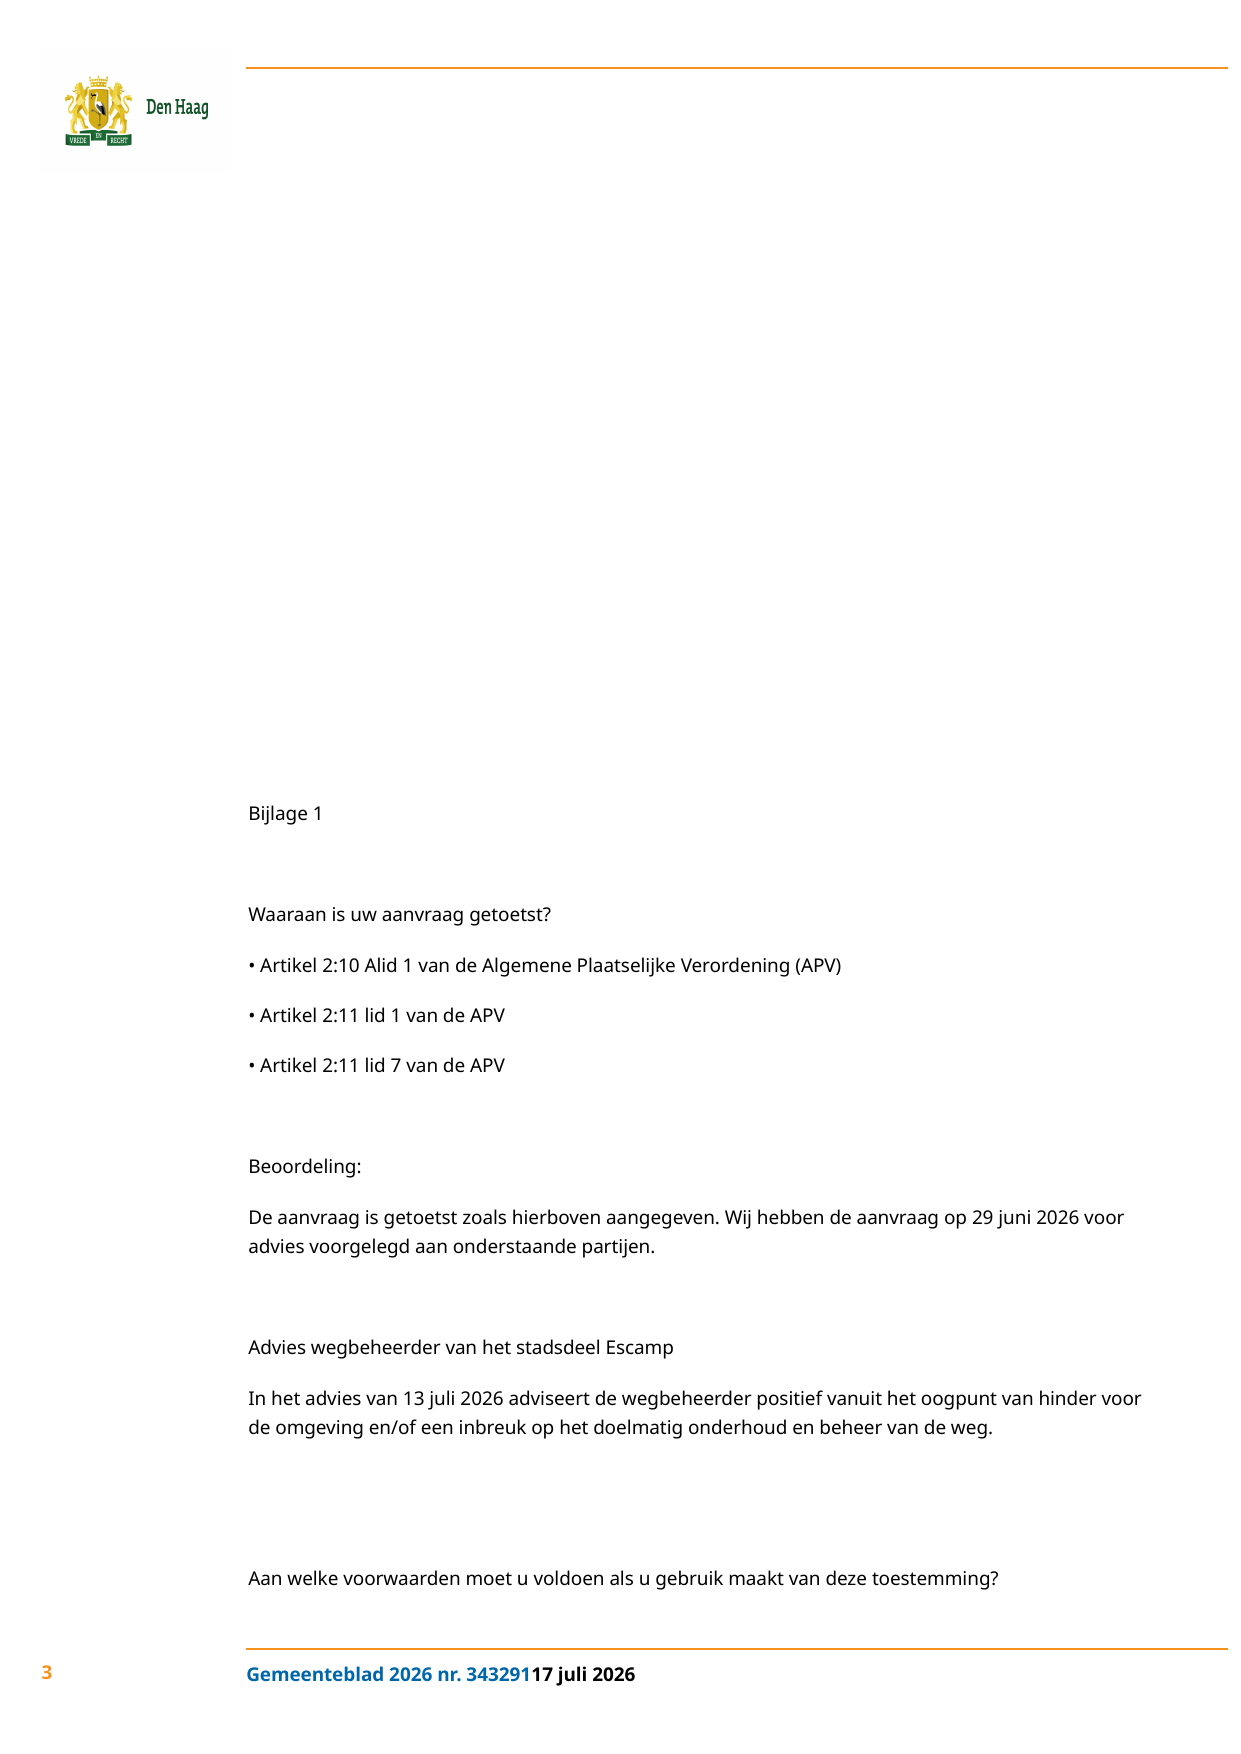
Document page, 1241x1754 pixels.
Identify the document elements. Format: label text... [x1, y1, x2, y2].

text • Artikel 2:11 lid 7 van de APV [248, 1053, 1152, 1078]
text De aanvraag is getoetst zoals hierboven aangegeven. Wij hebben de aanvraag op 29 juni 2026 voor advies voorgelegd aan onderstaande partijen. [248, 1204, 1152, 1259]
text In het advies van 13 juli 2026 adviseert de wegbeheerder positief vanuit het oogpunt van hinder voor de omgeving en/of een inbreuk op het doelmatig onderhoud en beheer van de weg. [248, 1385, 1152, 1440]
text Advies wegbeheerder van het stadsdeel Escamp [248, 1334, 1152, 1360]
text Beoordeling: [248, 1153, 1152, 1179]
text • Artikel 2:10 Alid 1 van de Algemene Plaatselijke Verordening (APV) [248, 952, 1152, 978]
text Bijlage 1 [248, 801, 1152, 826]
text • Artikel 2:11 lid 1 van de APV [248, 1002, 1152, 1028]
text Waaraan is uw aanvraag getoetst? [248, 901, 1152, 927]
text Aan welke voorwaarden moet u voldoen als u gebruik maakt van deze toestemming? [248, 1566, 1152, 1591]
picture [41, 47, 231, 172]
